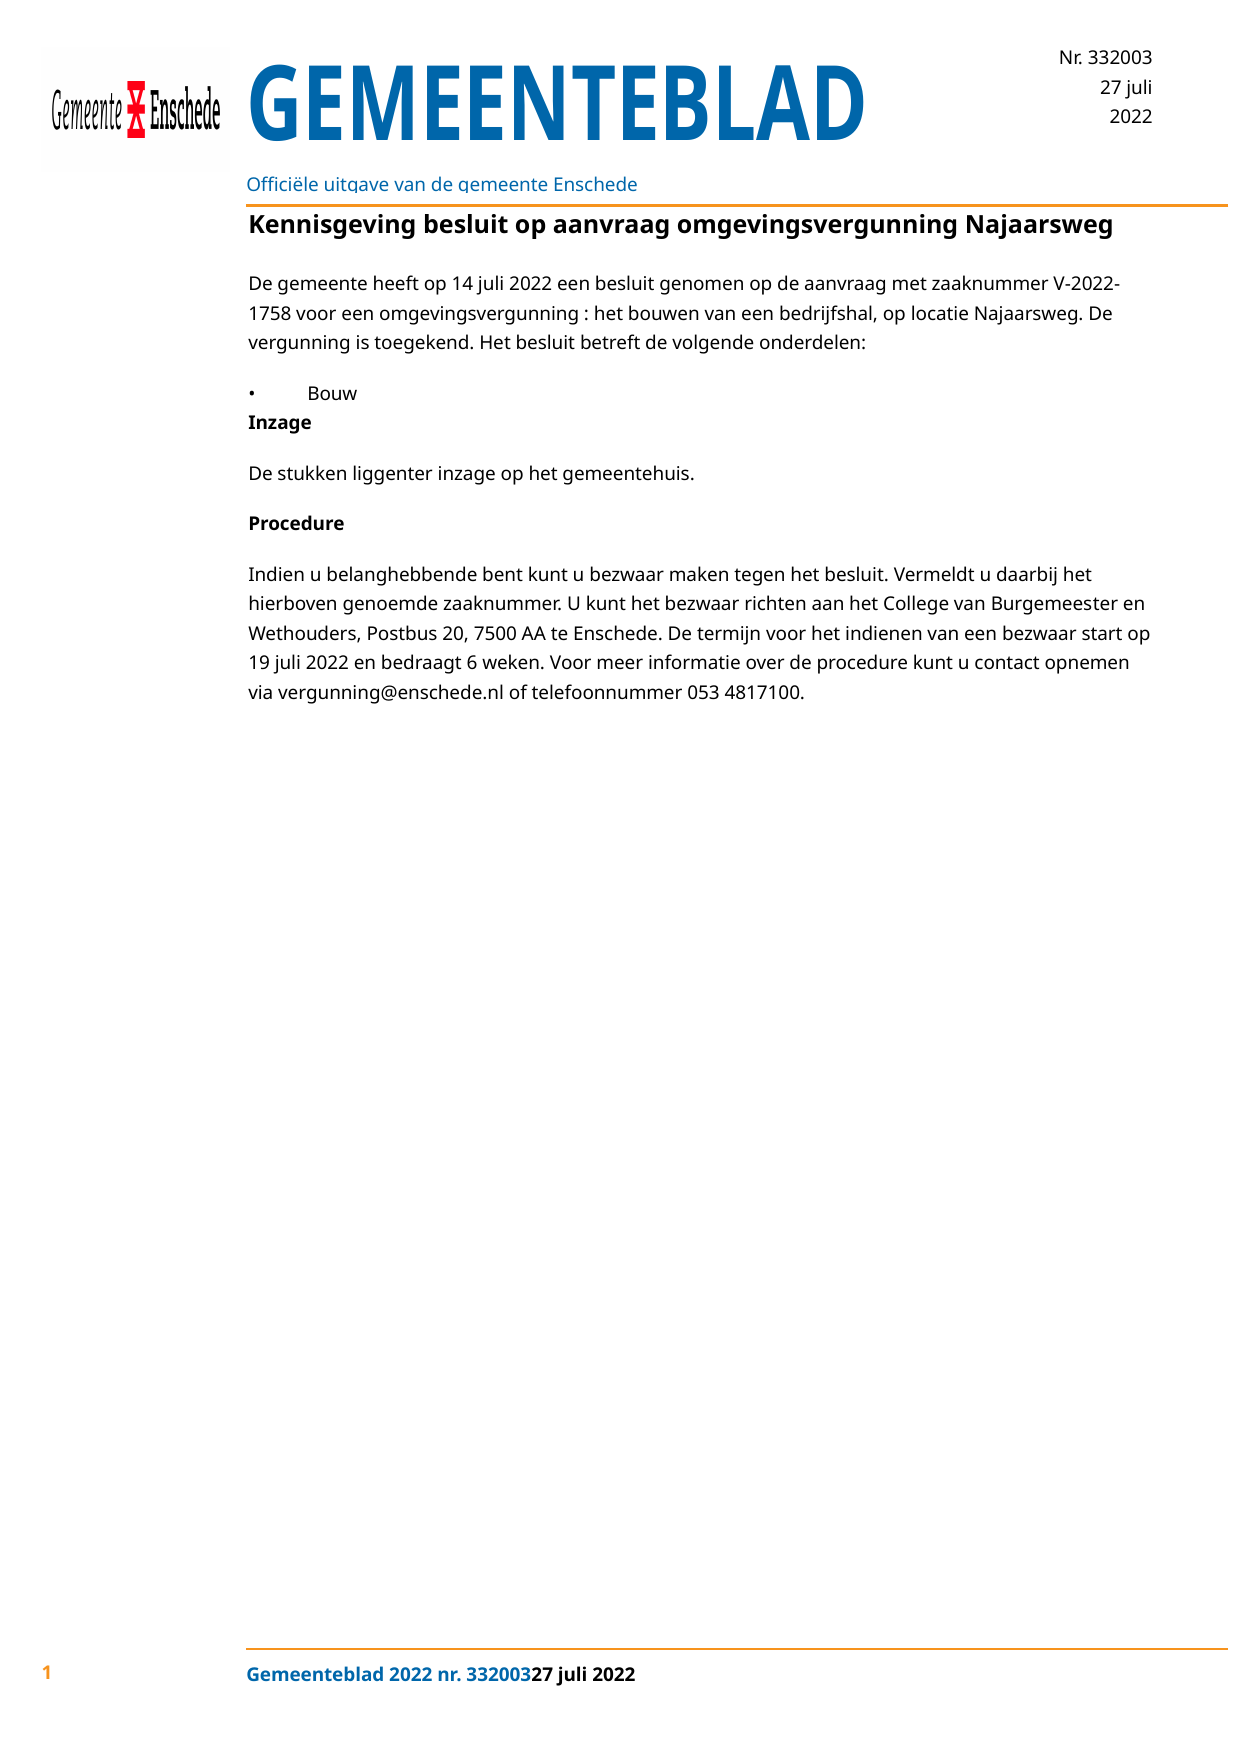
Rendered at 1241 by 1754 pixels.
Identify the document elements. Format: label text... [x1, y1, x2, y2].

text De gemeente heeft op 14 juli 2022 een besluit genomen op de aanvraag met zaaknummer V-2022-1758 voor een omgevingsvergunning : het bouwen van een bedrijfshal, op locatie Najaarsweg. De vergunning is toegekend. Het besluit betreft de volgende onderdelen: [248, 270, 1152, 355]
picture [41, 47, 231, 172]
list Bouw [248, 380, 1152, 406]
text Inzage [248, 409, 1152, 435]
text Kennisgeving besluit op aanvraag omgevingsvergunning Najaarsweg [248, 207, 1152, 241]
text Indien u belanghebbende bent kunt u bezwaar maken tegen het besluit. Vermeldt u daarbij het hierboven genoemde zaaknummer. U kunt het bezwaar richten aan het College van Burgemees­ter en Wethouders, Postbus 20, 7500 AA te Enschede. De termijn voor het indienen van een bezwaar start op 19 juli 2022 en bedraagt 6 weken. Voor meer informatie over de procedure kunt u contact opnemen via vergunning@enschede.nl of telefoonnummer 053 4817100. [248, 561, 1152, 705]
text De stukken liggenter inzage op het gemeentehuis. [248, 460, 1152, 486]
text Procedure [248, 510, 1152, 536]
